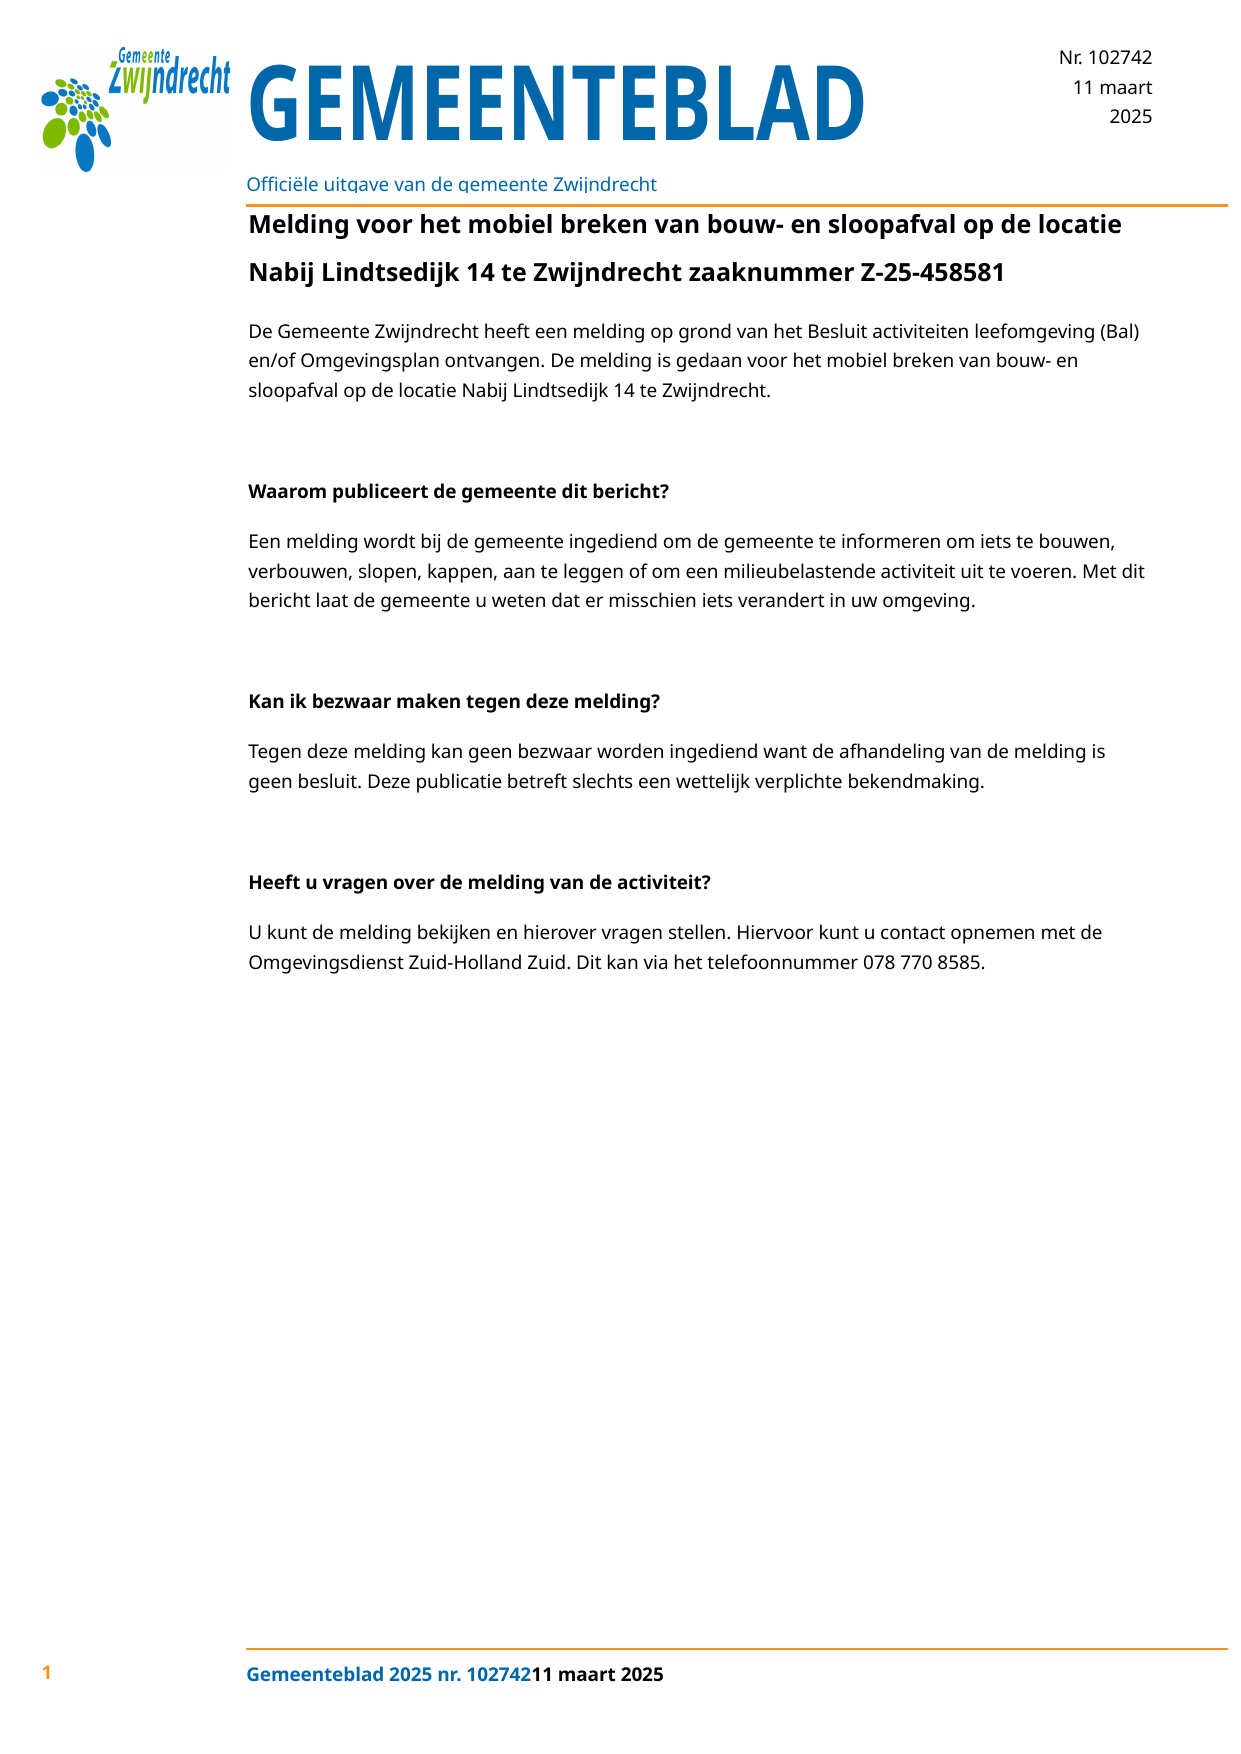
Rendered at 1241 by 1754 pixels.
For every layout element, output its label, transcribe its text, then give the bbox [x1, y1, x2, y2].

text Melding voor het mobiel breken van bouw- en sloopafval op de locatie Nabij Lindtsedijk 14 te Zwijndrecht zaaknummer Z-25-458581 [248, 207, 1152, 288]
text Kan ik bezwaar maken tegen deze melding? [248, 688, 1152, 714]
picture [41, 47, 231, 172]
text De Gemeente Zwijndrecht heeft een melding op grond van het Besluit activiteiten leefomgeving (Bal) en/of Omgevingsplan ontvangen. De melding is gedaan voor het mobiel breken van bouw- en sloopafval op de locatie Nabij Lindtsedijk 14 te Zwijndrecht. [248, 318, 1152, 403]
text Een melding wordt bij de gemeente ingediend om de gemeente te informeren om iets te bouwen, verbouwen, slopen, kappen, aan te leggen of om een milieubelastende activiteit uit te voeren. Met dit bericht laat de gemeente u weten dat er misschien iets verandert in uw omgeving. [248, 528, 1152, 613]
text Waarom publiceert de gemeente dit bericht? [248, 478, 1152, 504]
text U kunt de melding bekijken en hierover vragen stellen. Hiervoor kunt u contact opnemen met de Omgevingsdienst Zuid-Holland Zuid. Dit kan via het telefoonnummer 078 770 8585. [248, 919, 1152, 975]
text Heeft u vragen over de melding van de activiteit? [248, 869, 1152, 895]
text Tegen deze melding kan geen bezwaar worden ingediend want de afhandeling van de melding is geen besluit. Deze publicatie betreft slechts een wettelijk verplichte bekendmaking. [248, 739, 1152, 794]
